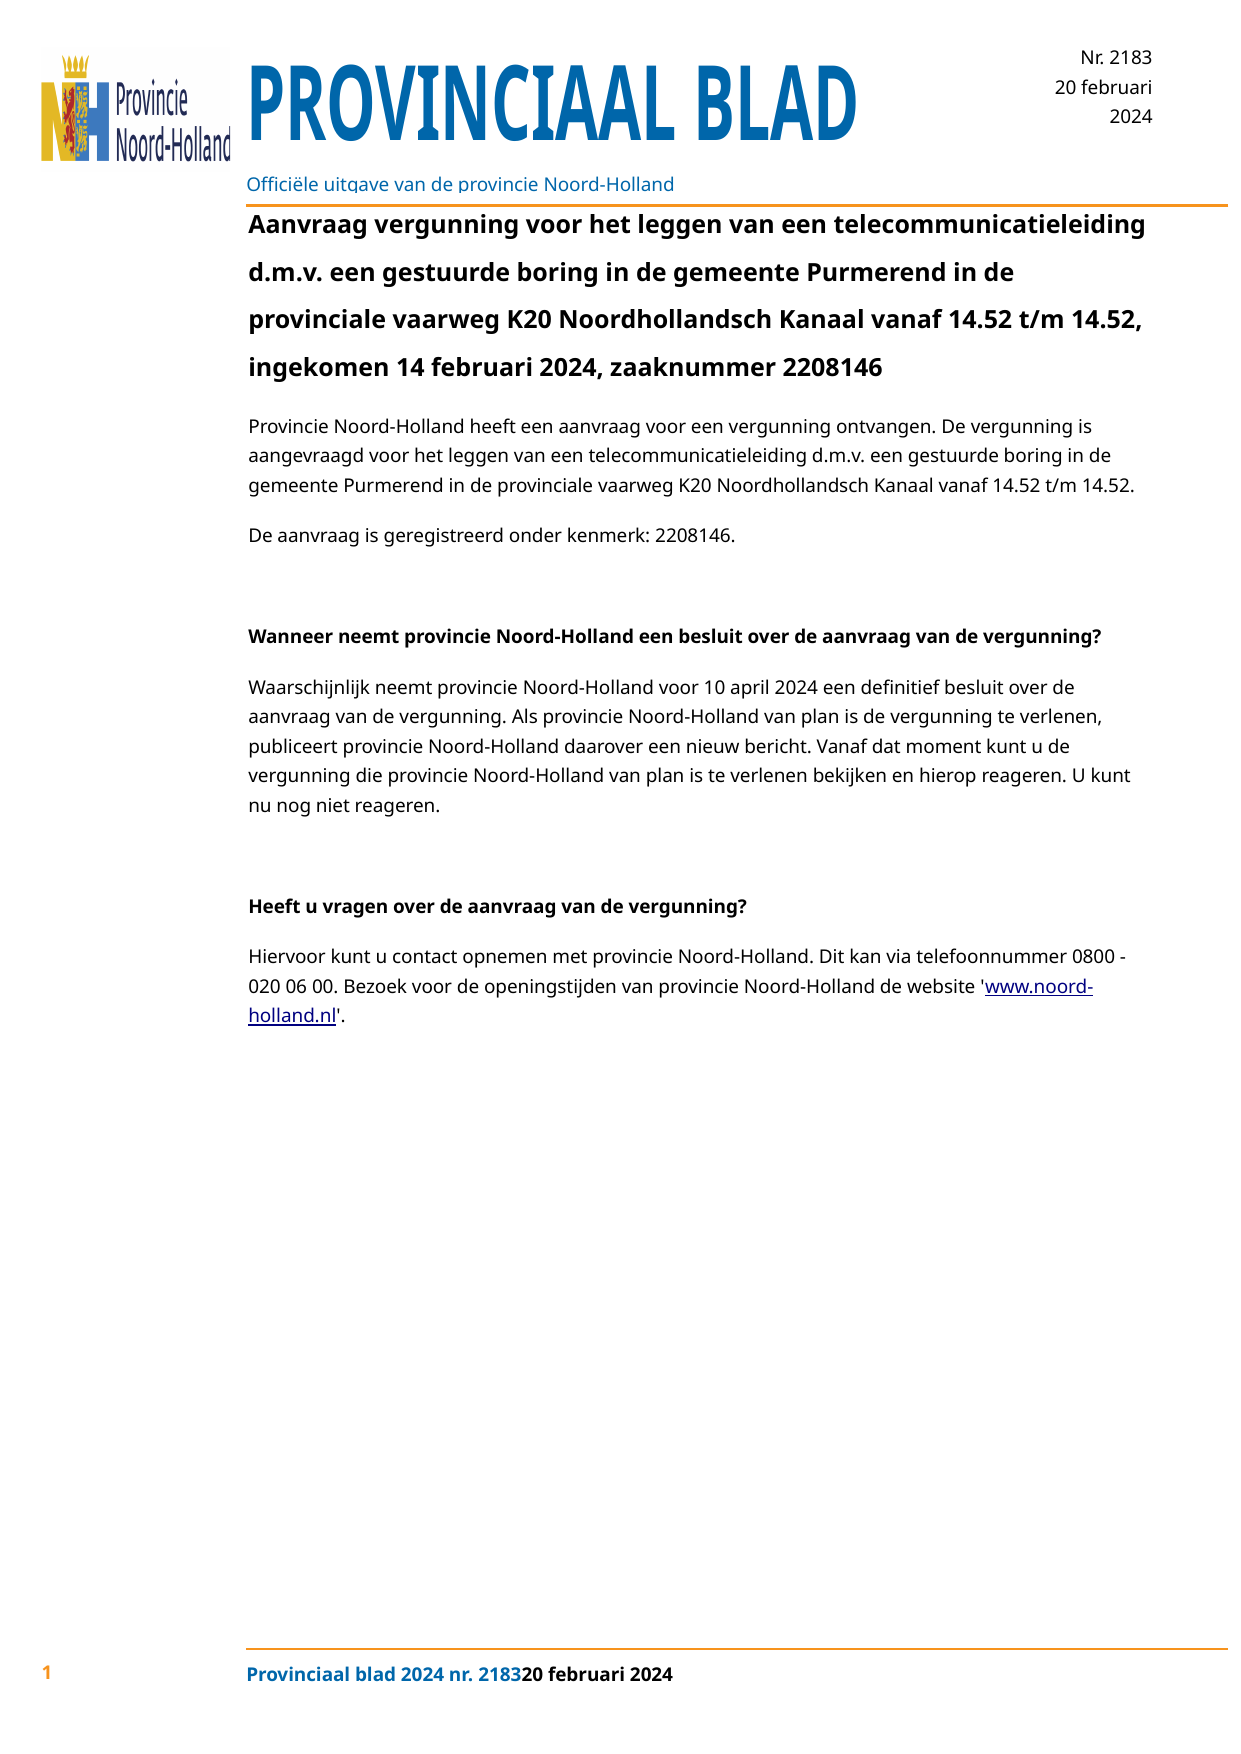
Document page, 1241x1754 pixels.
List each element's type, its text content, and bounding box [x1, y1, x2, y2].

text Heeft u vragen over de aanvraag van de vergunning? [248, 893, 1152, 919]
picture [41, 47, 231, 172]
text Aanvraag vergunning voor het leggen van een telecommunicatieleiding d.m.v. een gestuurde boring in de gemeente Purmerend in de provinciale vaarweg K20 Noordhollandsch Kanaal vanaf 14.52 t/m 14.52, ingekomen 14 februari 2024, zaaknummer 2208146 [248, 207, 1152, 384]
text Hiervoor kunt u contact opnemen met provincie Noord-Holland. Dit kan via telefoonnummer 0800 - 020 06 00. Bezoek voor de openingstijden van provincie Noord-Holland de website 'www.noord-holland.nl'. [248, 943, 1152, 1028]
text Provincie Noord-Holland heeft een aanvraag voor een vergunning ontvangen. De vergunning is aangevraagd voor het leggen van een telecommunicatieleiding d.m.v. een gestuurde boring in de gemeente Purmerend in de provinciale vaarweg K20 Noordhollandsch Kanaal vanaf 14.52 t/m 14.52. [248, 413, 1152, 498]
text De aanvraag is geregistreerd onder kenmerk: 2208146. [248, 523, 1152, 548]
text Waarschijnlijk neemt provincie Noord-Holland voor 10 april 2024 een definitief besluit over de aanvraag van de vergunning. Als provincie Noord-Holland van plan is de vergunning te verlenen, publiceert provincie Noord-Holland daarover een nieuw bericht. Vanaf dat moment kunt u de vergunning die provincie Noord-Holland van plan is te verlenen bekijken en hierop reageren. U kunt nu nog niet reageren. [248, 674, 1152, 818]
text Wanneer neemt provincie Noord-Holland een besluit over de aanvraag van de vergunning? [248, 623, 1152, 649]
